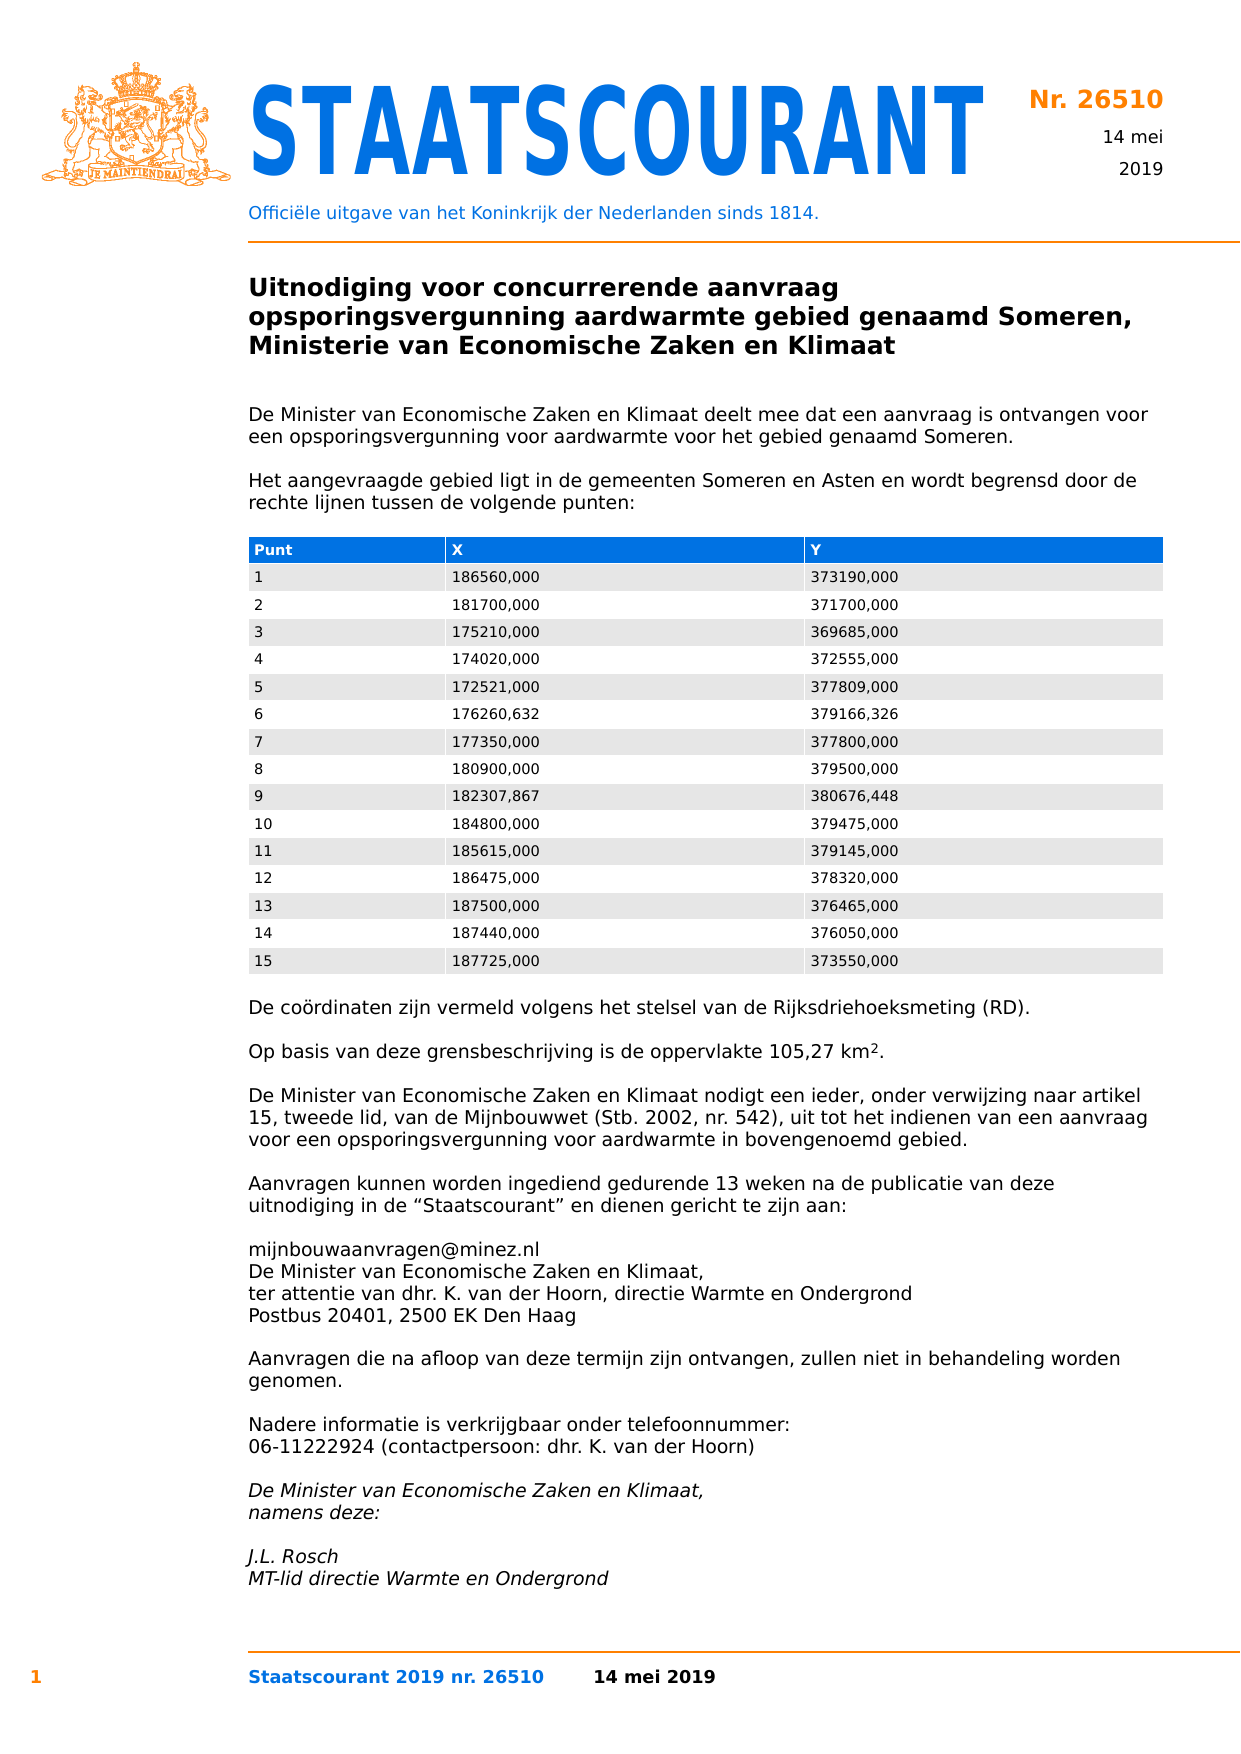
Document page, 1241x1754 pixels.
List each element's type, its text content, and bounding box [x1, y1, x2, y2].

table_header STAATSCOURANT [248, 62, 998, 203]
text Nadere informatie is verkrijgbaar onder telefoonnummer: [248, 1414, 1163, 1436]
table_cell 176260,632 [446, 701, 804, 728]
table_cell 182307,867 [446, 784, 804, 810]
table_cell 181700,000 [446, 592, 804, 618]
table_cell 373190,000 [805, 564, 1163, 591]
table_cell 187440,000 [446, 921, 804, 947]
table_cell 377800,000 [805, 729, 1163, 755]
text mijnbouwaanvragen@minez.nl [248, 1238, 1163, 1261]
table_cell 6 [249, 701, 445, 728]
table_cell 371700,000 [805, 592, 1163, 618]
picture [41, 62, 231, 186]
text Op basis van deze grensbeschrijving is de oppervlakte 105,27 km2. [248, 1041, 1163, 1063]
table_cell 4 [249, 647, 445, 673]
text De coördinaten zijn vermeld volgens het stelsel van de Rijksdriehoeksmeting (RD). [248, 997, 1163, 1019]
text De Minister van Economische Zaken en Klimaat deelt mee dat een aanvraag is ontvangen voor een opsporingsvergunning voor aardwarmte voor het gebied genaamd Someren. [248, 404, 1163, 448]
table_cell 180900,000 [446, 756, 804, 782]
table_header Punt [249, 537, 445, 563]
table_cell 7 [249, 729, 445, 755]
table_cell 9 [249, 784, 445, 810]
text Aanvragen kunnen worden ingediend gedurende 13 weken na de publicatie van deze uitnodiging in de “Staatscourant” en dienen gericht te zijn aan: [248, 1173, 1163, 1217]
text Het aangevraagde gebied ligt in de gemeenten Someren en Asten en wordt begrensd door de rechte lijnen tussen de volgende punten: [248, 470, 1163, 514]
table_header X [446, 537, 804, 563]
text Aanvragen die na afloop van deze termijn zijn ontvangen, zullen niet in behandeling worden genomen. [248, 1348, 1163, 1392]
table_cell 175210,000 [446, 619, 804, 646]
table_cell 379500,000 [805, 756, 1163, 782]
table_cell 13 [249, 893, 445, 919]
table_cell 187500,000 [446, 893, 804, 919]
table_cell 8 [249, 756, 445, 782]
table_cell 177350,000 [446, 729, 804, 755]
text De Minister van Economische Zaken en Klimaat nodigt een ieder, onder verwijzing naar artikel 15, tweede lid, van de Mijnbouwwet (Stb. 2002, nr. 542), uit tot het indienen van een aanvraag voor een opsporingsvergunning voor aardwarmte in bovengenoemd gebied. [248, 1085, 1163, 1151]
table_cell 373550,000 [805, 948, 1163, 974]
table_cell 2 [249, 592, 445, 618]
table_cell 3 [249, 619, 445, 646]
table_cell 1 [249, 564, 445, 591]
table_cell 372555,000 [805, 647, 1163, 673]
text De Minister van Economische Zaken en Klimaat, [248, 1261, 1163, 1282]
table_cell 186475,000 [446, 866, 804, 892]
table_cell 187725,000 [446, 948, 804, 974]
table_cell 11 [249, 838, 445, 865]
table_cell 376465,000 [805, 893, 1163, 919]
table_header Nr. 26510 [998, 62, 1240, 121]
table_cell 10 [249, 811, 445, 837]
table_cell 379475,000 [805, 811, 1163, 837]
table_cell 379145,000 [805, 838, 1163, 865]
table_cell 185615,000 [446, 838, 804, 865]
table_cell 5 [249, 674, 445, 700]
table_cell 14 [249, 921, 445, 947]
table_cell 186560,000 [446, 564, 804, 591]
table_header Y [805, 537, 1163, 563]
table_cell Officiële uitgave van het Koninkrijk der Nederlanden sinds 1814. [248, 203, 1240, 241]
table_cell 378320,000 [805, 866, 1163, 892]
table_cell 14 mei [998, 121, 1240, 153]
table_cell 379166,326 [805, 701, 1163, 728]
table_cell 172521,000 [446, 674, 804, 700]
text ter attentie van dhr. K. van der Hoorn, directie Warmte en Ondergrond [248, 1282, 1163, 1304]
table_cell 376050,000 [805, 921, 1163, 947]
table_cell 184800,000 [446, 811, 804, 837]
table_cell 15 [249, 948, 445, 974]
text Postbus 20401, 2500 EK Den Haag [248, 1304, 1163, 1326]
table_cell 12 [249, 866, 445, 892]
table_cell 369685,000 [805, 619, 1163, 646]
table_cell 174020,000 [446, 647, 804, 673]
table_header [25, 62, 248, 241]
table_cell 380676,448 [805, 784, 1163, 810]
text De Minister van Economische Zaken en Klimaat, namens deze: J.L. Rosch MT-lid directie Warmte en Ondergrond [248, 1480, 1163, 1590]
text 06-11222924 (contactpersoon: dhr. K. van der Hoorn) [248, 1436, 1163, 1458]
table_cell 2019 [998, 153, 1240, 203]
subtitle Uitnodiging voor concurrerende aanvraag opsporingsvergunning aardwarmte gebied genaamd Someren, Ministerie van Economische Zaken en Klimaat [248, 273, 1163, 361]
table_cell 377809,000 [805, 674, 1163, 700]
